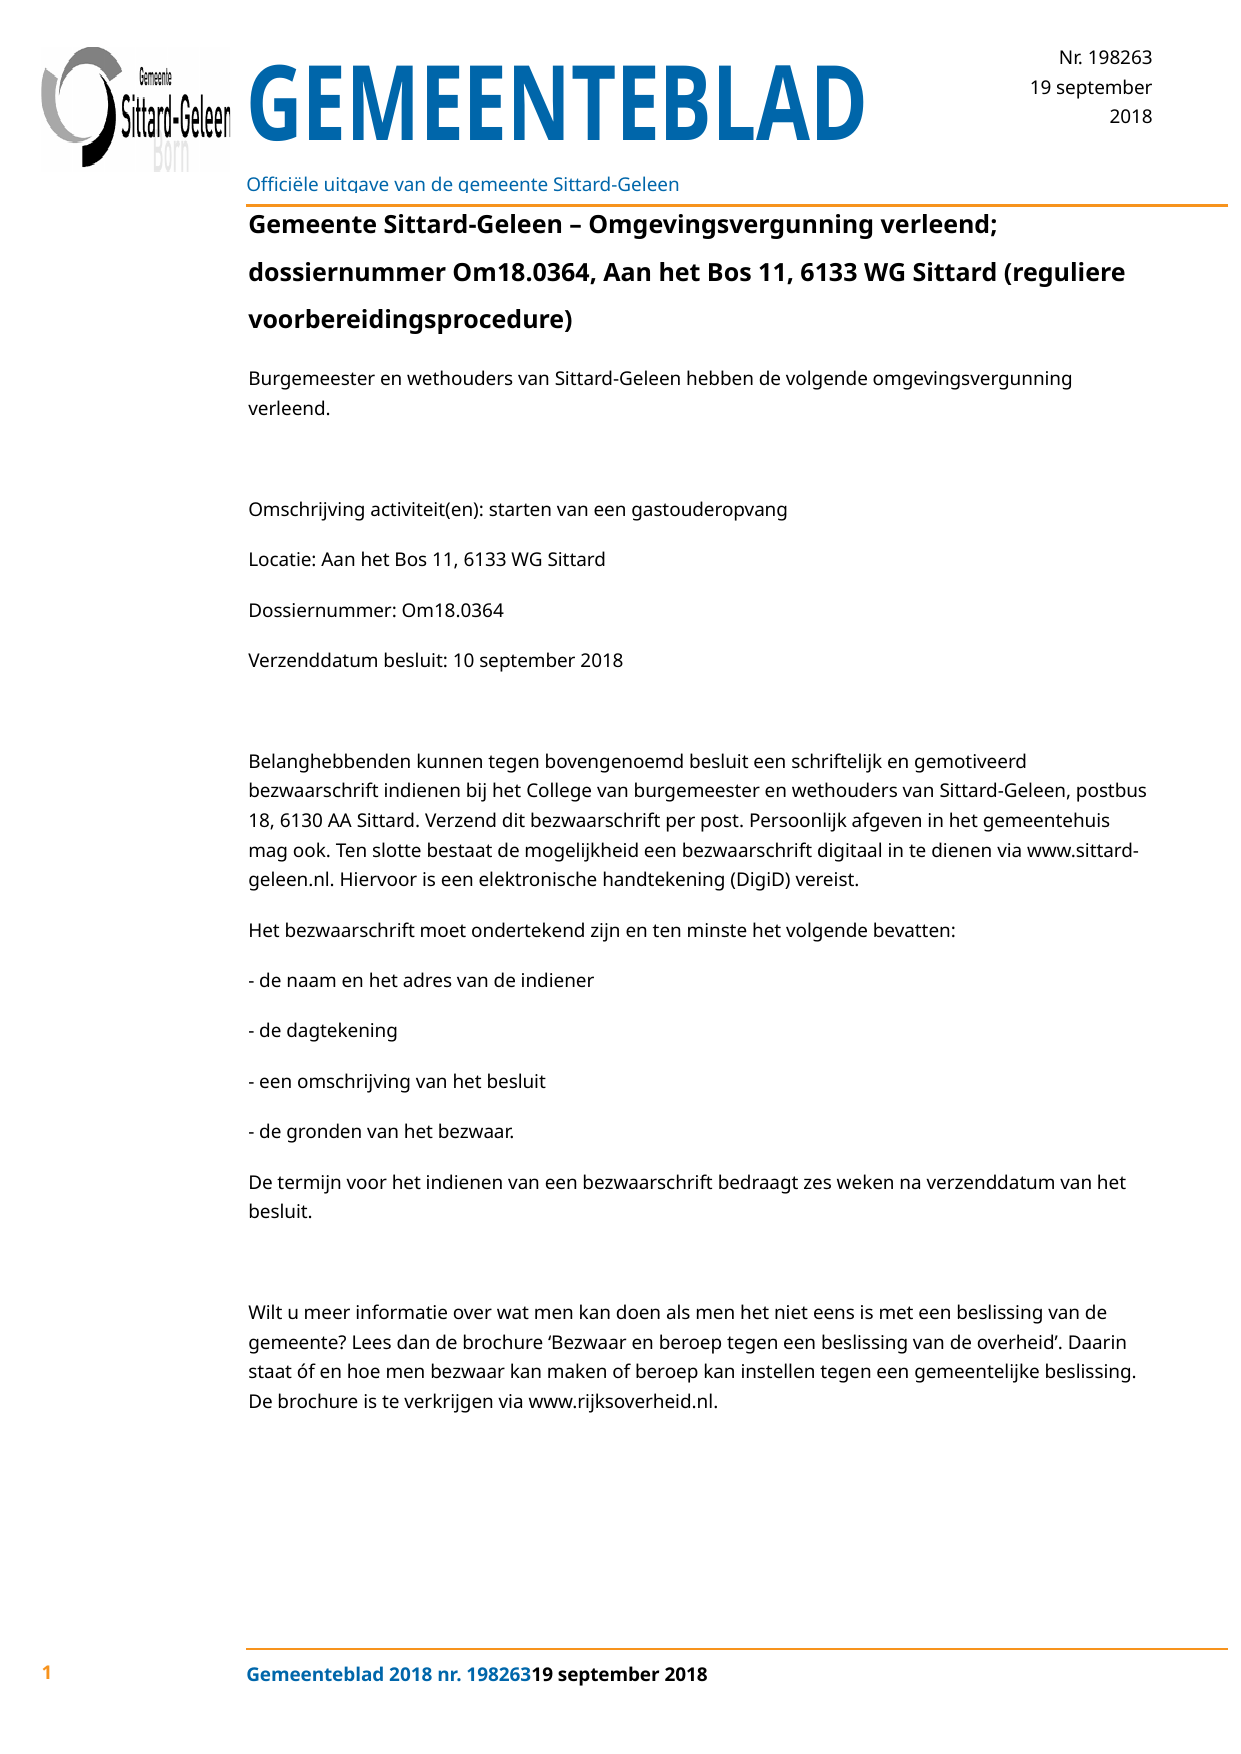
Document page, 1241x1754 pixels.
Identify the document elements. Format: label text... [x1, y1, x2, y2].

text De termijn voor het indienen van een bezwaarschrift bedraagt zes weken na verzenddatum van het besluit. [248, 1169, 1152, 1224]
text Het bezwaarschrift moet ondertekend zijn en ten minste het volgende bevatten: [248, 917, 1152, 942]
text - een omschrijving van het besluit [248, 1068, 1152, 1094]
text Verzenddatum besluit: 10 september 2018 [248, 647, 1152, 673]
text Locatie: Aan het Bos 11, 6133 WG Sittard [248, 546, 1152, 572]
text - de naam en het adres van de indiener [248, 967, 1152, 993]
text - de dagtekening [248, 1018, 1152, 1043]
picture [41, 47, 231, 172]
text Belanghebbenden kunnen tegen bovengenoemd besluit een schriftelijk en gemotiveerd bezwaarschrift indienen bij het College van burgemeester en wethouders van Sittard-Geleen, postbus 18, 6130 AA Sittard. Verzend dit bezwaarschrift per post. Persoonlijk afgeven in het gemeentehuis mag ook. Ten slotte bestaat de mogelijkheid een bezwaarschrift digitaal in te dienen via www.sittard-geleen.nl. Hiervoor is een elektronische handtekening (DigiD) vereist. [248, 748, 1152, 892]
text Gemeente Sittard-Geleen – Omgevingsvergunning verleend; dossiernummer Om18.0364, Aan het Bos 11, 6133 WG Sittard (reguliere voorbereidingsprocedure) [248, 207, 1152, 336]
text Burgemeester en wethouders van Sittard-Geleen hebben de volgende omgevingsvergunning verleend. [248, 366, 1152, 421]
text Dossiernummer: Om18.0364 [248, 597, 1152, 622]
text Omschrijving activiteit(en): starten van een gastouderopvang [248, 496, 1152, 522]
text - de gronden van het bezwaar. [248, 1118, 1152, 1144]
text Wilt u meer informatie over wat men kan doen als men het niet eens is met een beslissing van de gemeente? Lees dan de brochure ‘Bezwaar en beroep tegen een beslissing van de overheid’. Daarin staat óf en hoe men bezwaar kan maken of beroep kan instellen tegen een gemeentelijke beslissing. De brochure is te verkrijgen via www.rijksoverheid.nl. [248, 1299, 1152, 1414]
